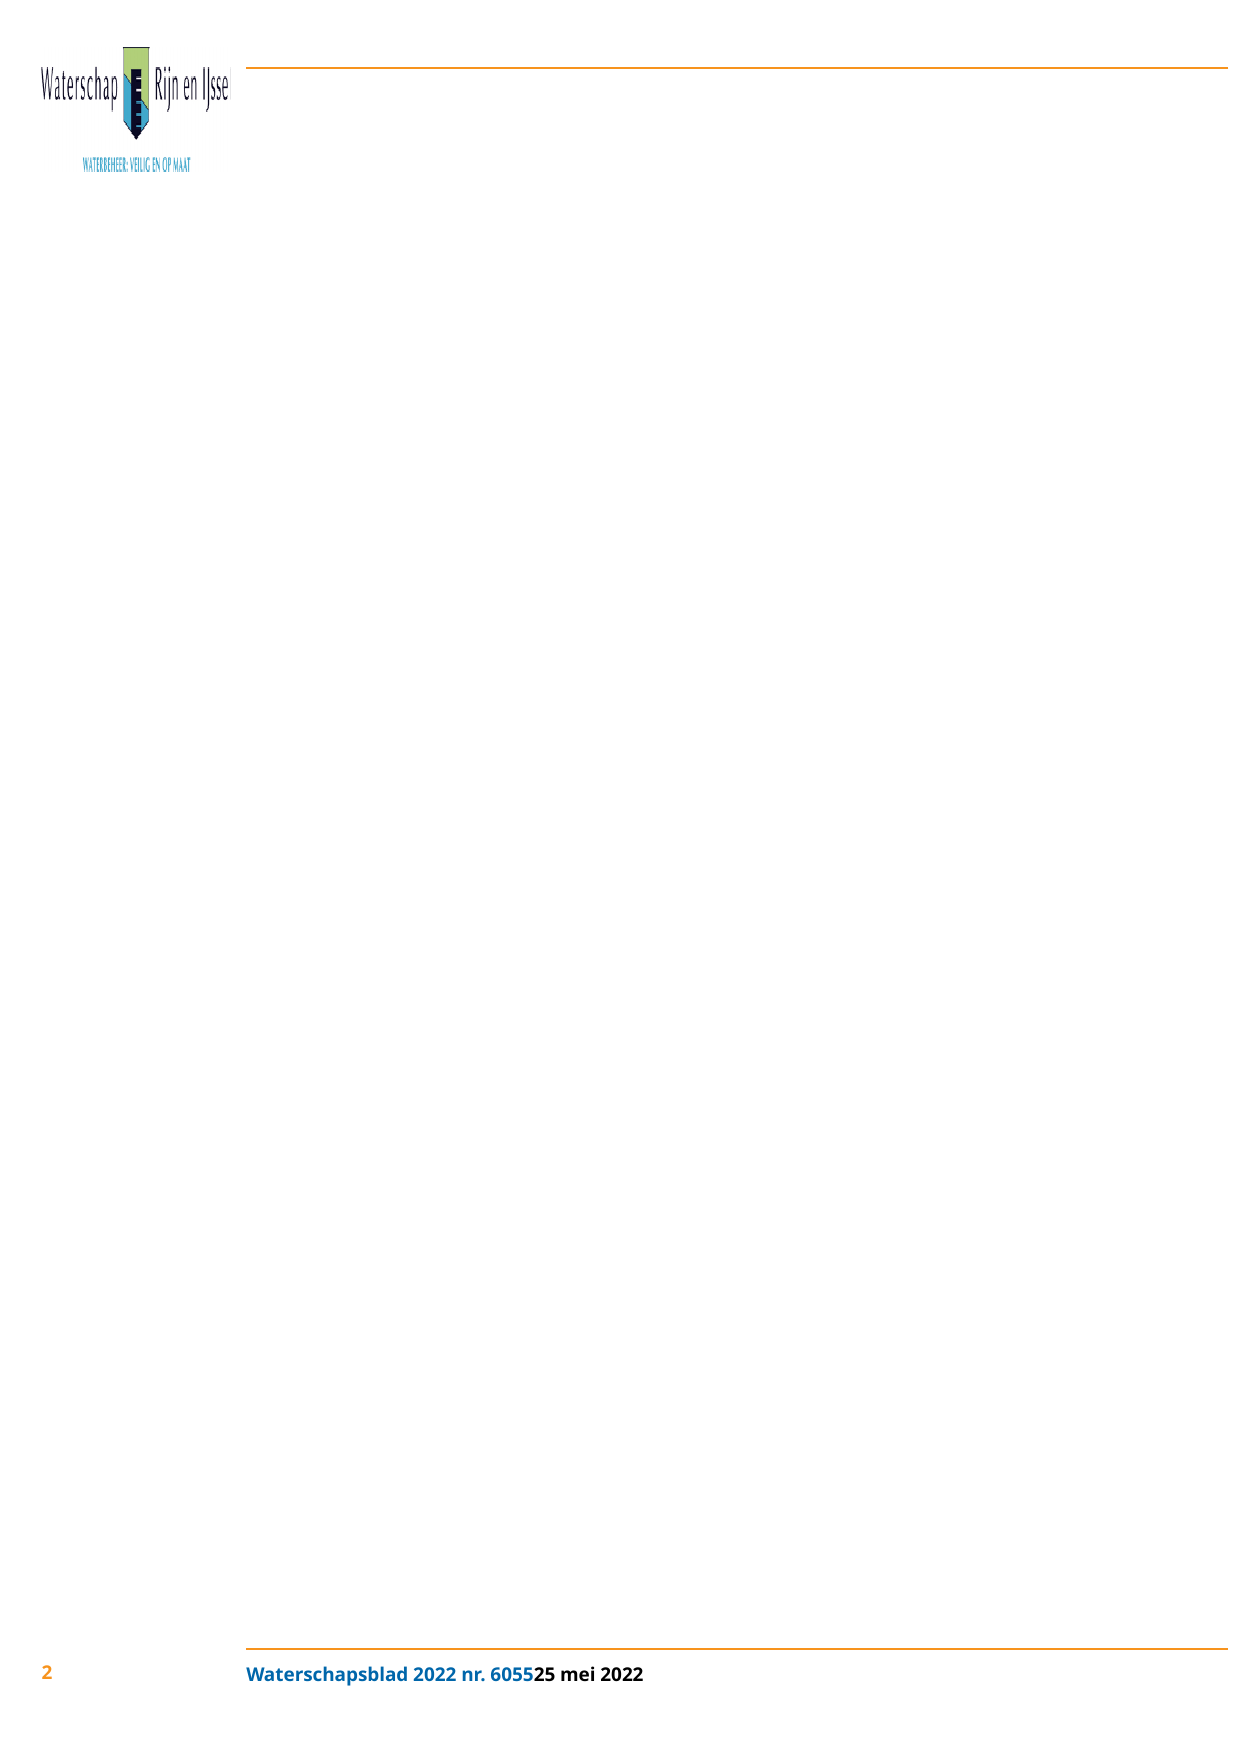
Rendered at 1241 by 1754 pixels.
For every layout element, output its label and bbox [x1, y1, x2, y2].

picture [41, 47, 231, 172]
